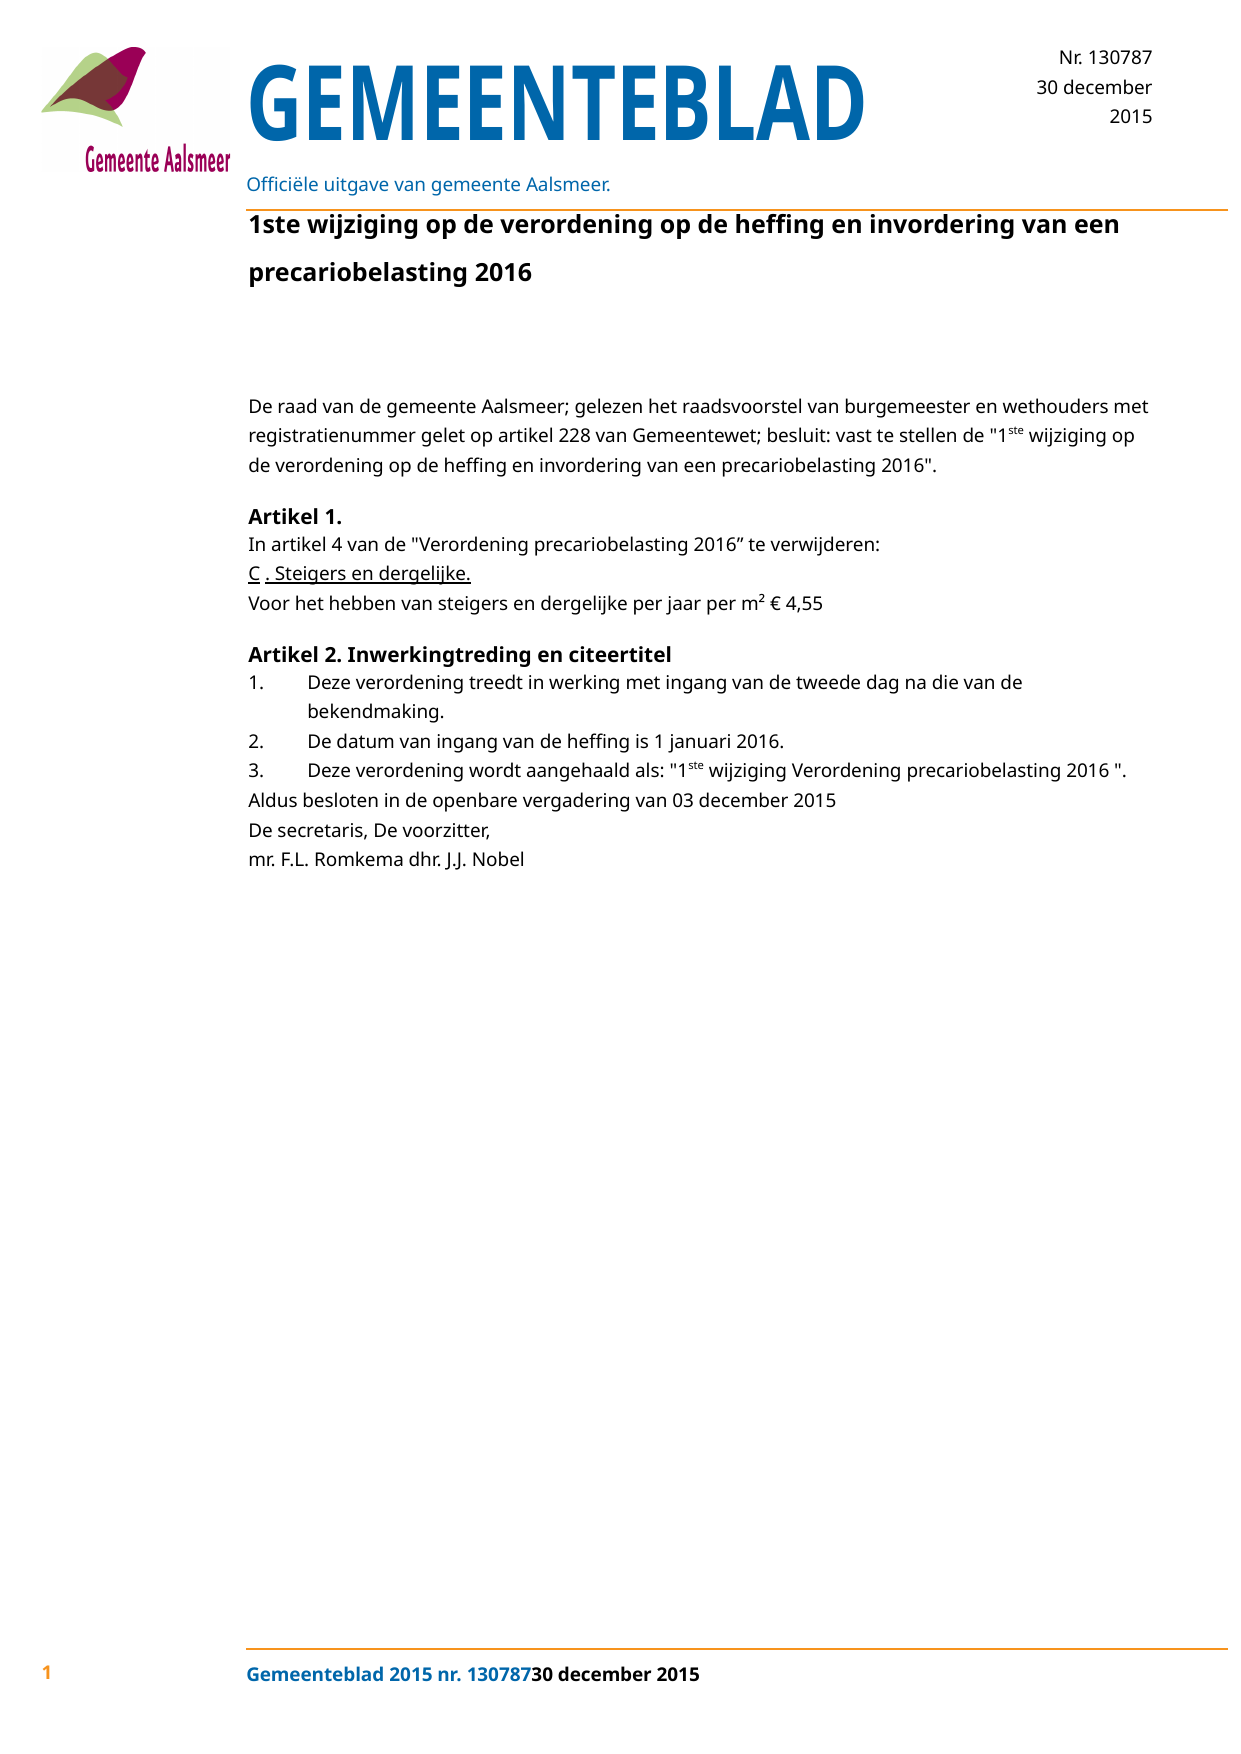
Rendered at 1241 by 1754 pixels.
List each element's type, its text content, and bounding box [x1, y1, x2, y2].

text De raad van de gemeente Aalsmeer; gelezen het raadsvoorstel van burgemeester en wethouders met registratienummer gelet op artikel 228 van Gemeentewet; besluit: vast te stellen de "1ste wijziging op de verordening op de heffing en invordering van een precariobelasting 2016". [248, 393, 1152, 478]
text 1ste wijziging op de verordening op de heffing en invordering van een precariobelasting 2016 [248, 211, 1152, 288]
text C . Steigers en dergelijke. [248, 561, 1152, 586]
list Deze verordening treedt in werking met ingang van de tweede dag na die van de bekendmaking. [248, 669, 1152, 724]
list De datum van ingang van de heffing is 1 januari 2016. [248, 728, 1152, 754]
text Artikel 1. [248, 502, 1152, 531]
text In artikel 4 van de "Verordening precariobelasting 2016” te verwijderen: [248, 531, 1152, 557]
text Voor het hebben van steigers en dergelijke per jaar per m² € 4,55 [248, 590, 1152, 616]
picture [41, 47, 231, 172]
text mr. F.L. Romkema dhr. J.J. Nobel [248, 846, 1152, 872]
text Artikel 2. Inwerkingtreding en citeertitel [248, 641, 1152, 669]
text De secretaris, De voorzitter, [248, 817, 1152, 843]
text Aldus besloten in de openbare vergadering van 03 december 2015 [248, 787, 1152, 813]
list Deze verordening wordt aangehaald als: "1ste wijziging Verordening precariobelasting 2016 ". [248, 758, 1152, 783]
